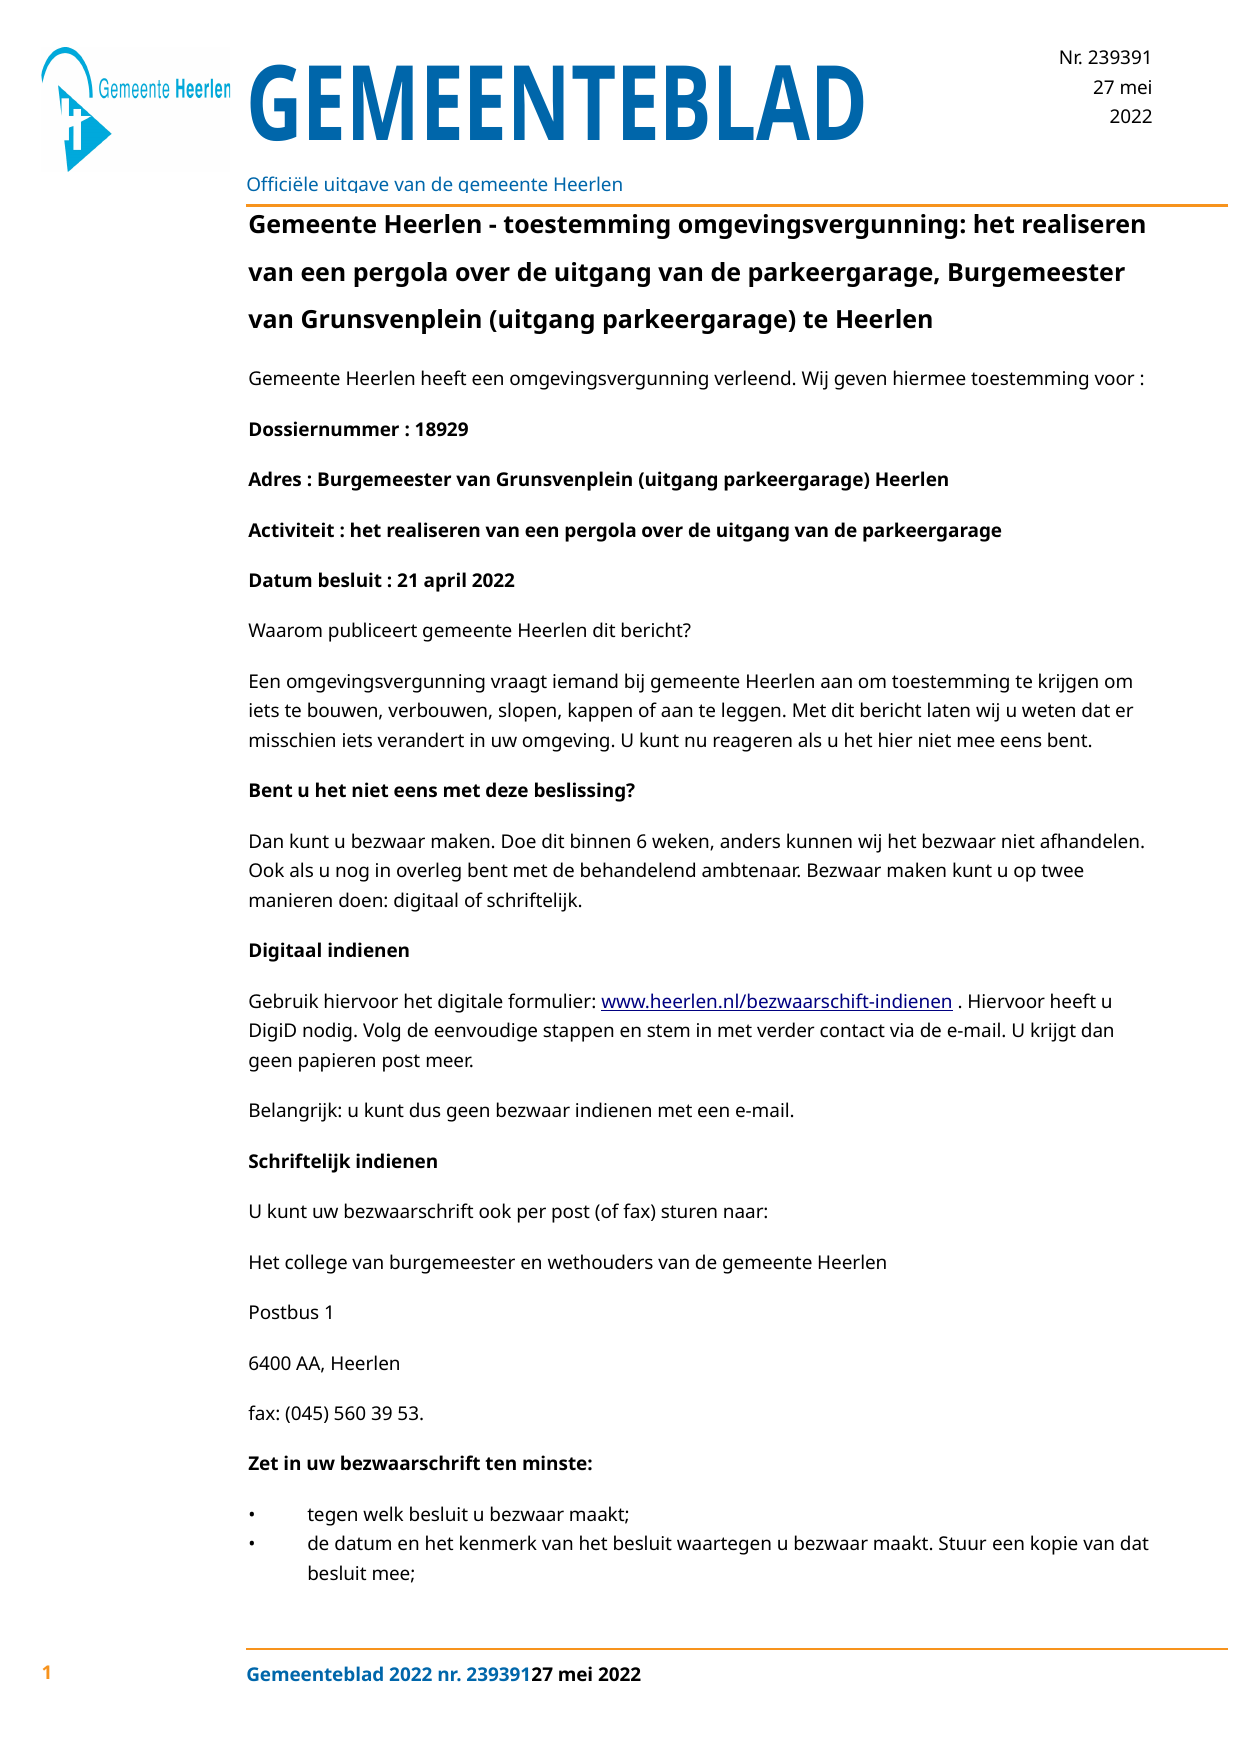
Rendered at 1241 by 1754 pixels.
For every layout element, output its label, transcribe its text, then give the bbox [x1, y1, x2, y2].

text Activiteit : het realiseren van een pergola over de uitgang van de parkeergarage [248, 517, 1152, 542]
text Dossiernummer : 18929 [248, 416, 1152, 442]
text U kunt uw bezwaarschrift ook per post (of fax) sturen naar: [248, 1198, 1152, 1224]
text Zet in uw bezwaarschrift ten minste: [248, 1451, 1152, 1476]
text Waarom publiceert gemeente Heerlen dit bericht? [248, 618, 1152, 643]
text 6400 AA, Heerlen [248, 1350, 1152, 1375]
text Gemeente Heerlen - toestemming omgevingsvergunning: het realiseren van een pergola over de uitgang van de parkeergarage, Burgemeester van Grunsvenplein (uitgang parkeergarage) te Heerlen [248, 207, 1152, 336]
list tegen welk besluit u bezwaar maakt; [248, 1501, 1152, 1527]
text Bent u het niet eens met deze beslissing? [248, 778, 1152, 803]
text Belangrijk: u kunt dus geen bezwaar indienen met een e-mail. [248, 1098, 1152, 1123]
text Gebruik hiervoor het digitale formulier: www.heerlen.nl/bezwaarschift-indienen . Hiervoor heeft u DigiD nodig. Volg de eenvoudige stappen en stem in met verder contact via de e-mail. U krijgt dan geen papieren post meer. [248, 988, 1152, 1073]
text Gemeente Heerlen heeft een omgevingsvergunning verleend. Wij geven hiermee toestemming voor : [248, 366, 1152, 391]
picture [41, 47, 231, 172]
text fax: (045) 560 39 53. [248, 1400, 1152, 1426]
text Adres : Burgemeester van Grunsvenplein (uitgang parkeergarage) Heerlen [248, 466, 1152, 492]
text Dan kunt u bezwaar maken. Doe dit binnen 6 weken, anders kunnen wij het bezwaar niet afhandelen. Ook als u nog in overleg bent met de behandelend ambtenaar. Bezwaar maken kunt u op twee manieren doen: digitaal of schriftelijk. [248, 828, 1152, 913]
picture [41, 47, 59, 70]
text Het college van burgemeester en wethouders van de gemeente Heerlen [248, 1249, 1152, 1274]
text Een omgevingsvergunning vraagt iemand bij gemeente Heerlen aan om toestemming te krijgen om iets te bouwen, verbouwen, slopen, kappen of aan te leggen. Met dit bericht laten wij u weten dat er misschien iets verandert in uw omgeving. U kunt nu reageren als u het hier niet mee eens bent. [248, 668, 1152, 753]
text Datum besluit : 21 april 2022 [248, 567, 1152, 593]
list de datum en het kenmerk van het besluit waartegen u bezwaar maakt. Stuur een kopie van dat besluit mee; [248, 1531, 1152, 1586]
text Schriftelijk indienen [248, 1148, 1152, 1174]
text Digitaal indienen [248, 938, 1152, 963]
text Postbus 1 [248, 1299, 1152, 1325]
